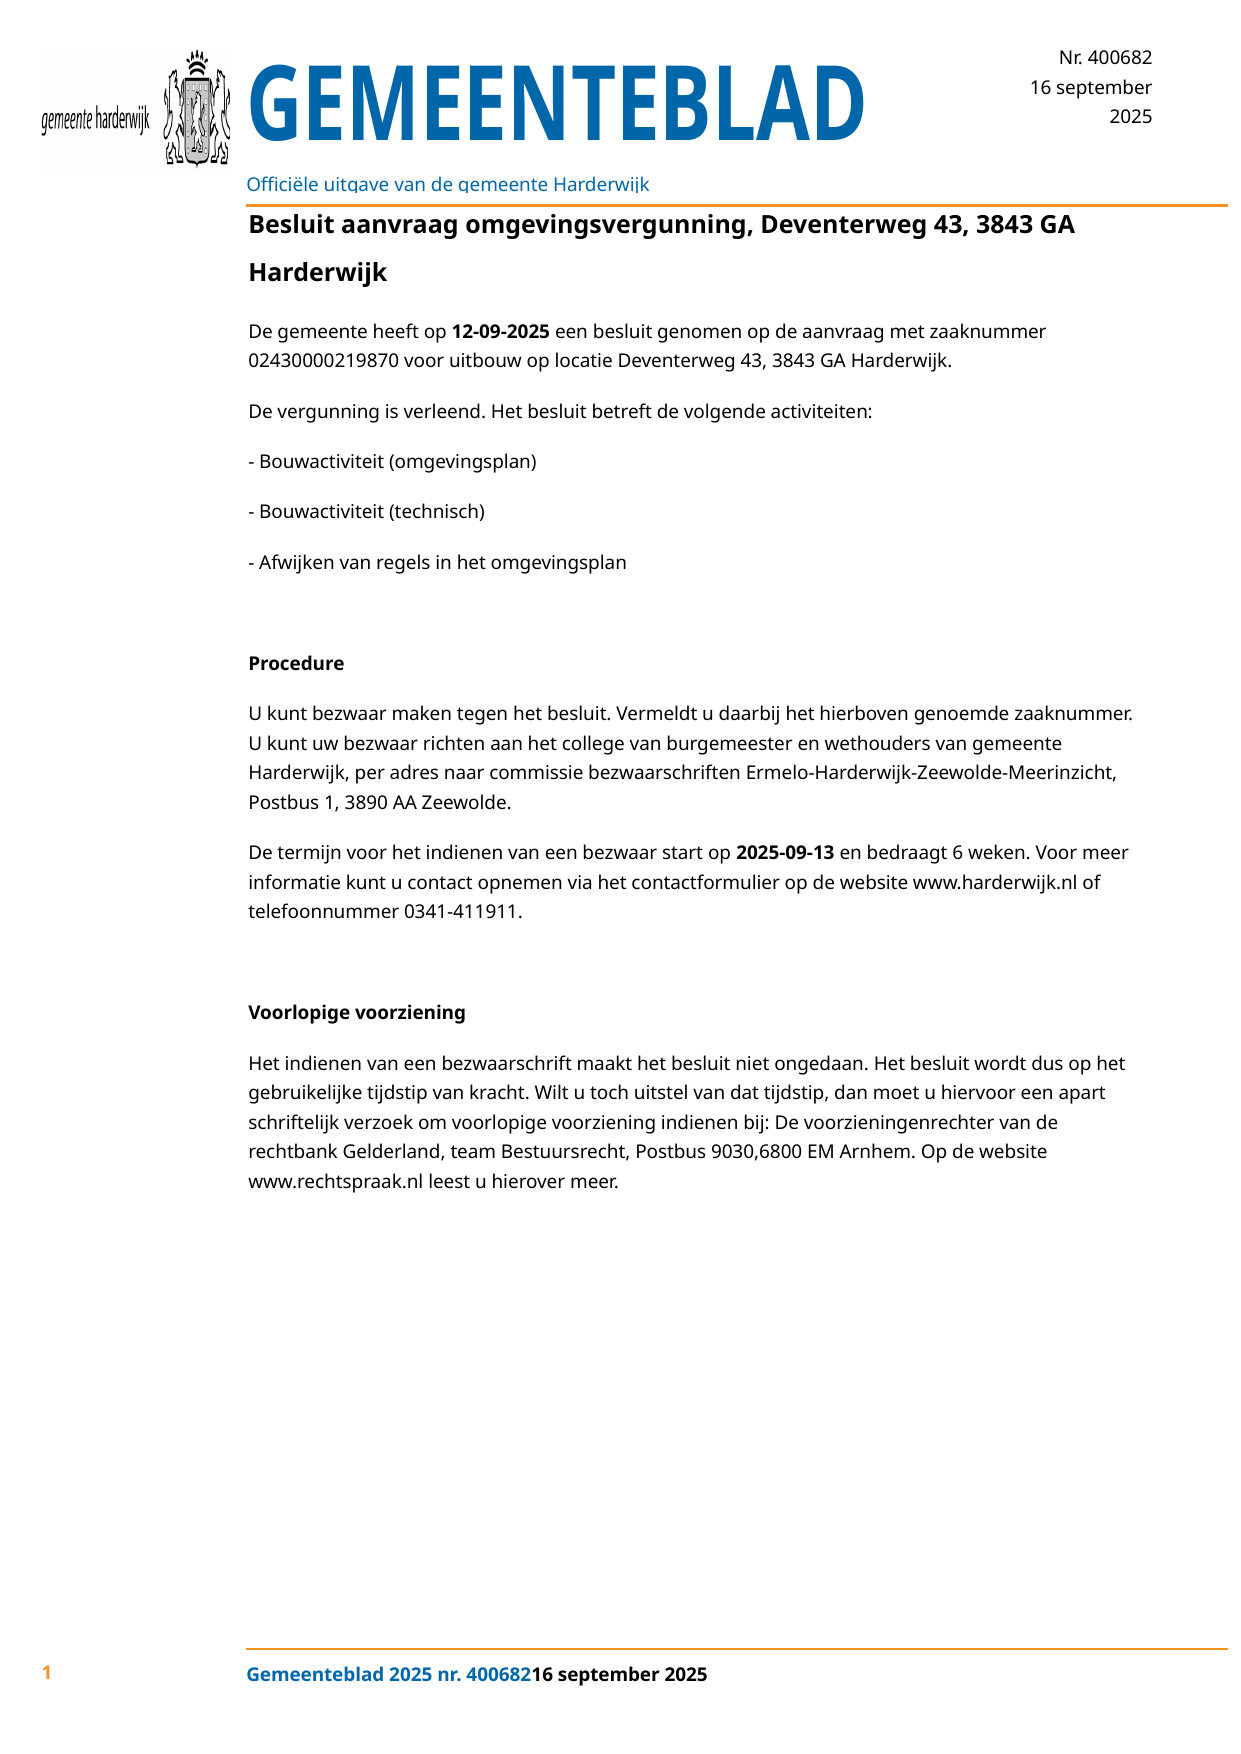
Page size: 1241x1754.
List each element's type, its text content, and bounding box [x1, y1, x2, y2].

text De termijn voor het indienen van een bezwaar start op 2025-09-13 en bedraagt 6 weken. Voor meer informatie kunt u contact opnemen via het contactformulier op de website www.harderwijk.nl of telefoonnummer 0341-411911. [248, 839, 1152, 924]
text Besluit aanvraag omgevingsvergunning, Deventerweg 43, 3843 GA Harderwijk [248, 207, 1152, 288]
text - Bouwactiviteit (omgevingsplan) [248, 448, 1152, 474]
text De gemeente heeft op 12-09-2025 een besluit genomen op de aanvraag met zaaknummer 02430000219870 voor uitbouw op locatie Deventerweg 43, 3843 GA Harderwijk. [248, 318, 1152, 373]
picture [41, 47, 231, 172]
text - Bouwactiviteit (technisch) [248, 499, 1152, 524]
text Het indienen van een bezwaarschrift maakt het besluit niet ongedaan. Het besluit wordt dus op het gebruikelijke tijdstip van kracht. Wilt u toch uitstel van dat tijdstip, dan moet u hiervoor een apart schriftelijk verzoek om voorlopige voorziening indienen bij: De voorzieningenrechter van de rechtbank Gelderland, team Bestuursrecht, Postbus 9030,6800 EM Arnhem. Op de website www.rechtspraak.nl leest u hierover meer. [248, 1050, 1152, 1194]
text Voorlopige voorziening [248, 999, 1152, 1025]
text De vergunning is verleend. Het besluit betreft de volgende activiteiten: [248, 398, 1152, 424]
text U kunt bezwaar maken tegen het besluit. Vermeldt u daarbij het hierboven genoemde zaaknummer. U kunt uw bezwaar richten aan het college van burgemeester en wethouders van gemeente Harderwijk, per adres naar commissie bezwaarschriften Ermelo-Harderwijk-Zeewolde-Meerinzicht, Postbus 1, 3890 AA Zeewolde. [248, 700, 1152, 815]
text Procedure [248, 650, 1152, 676]
text - Afwijken van regels in het omgevingsplan [248, 549, 1152, 575]
